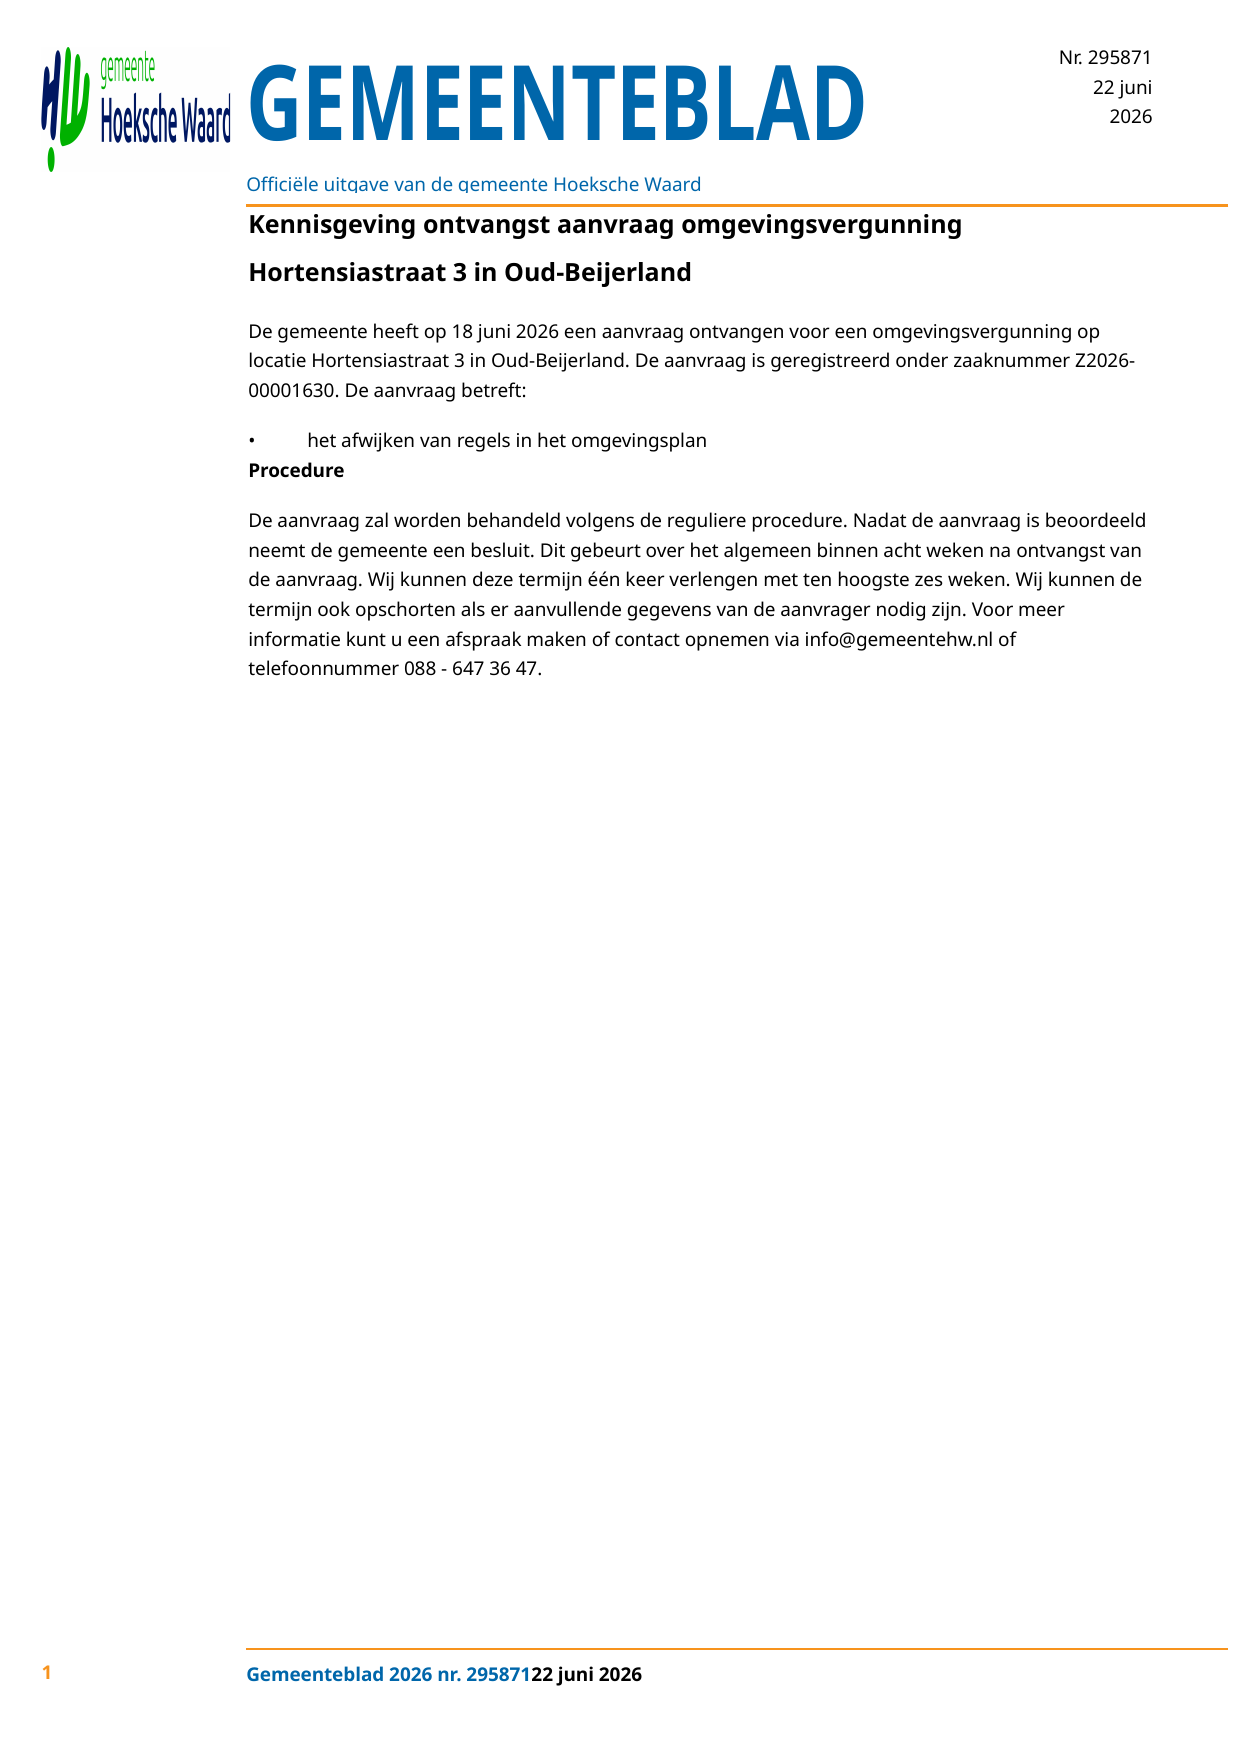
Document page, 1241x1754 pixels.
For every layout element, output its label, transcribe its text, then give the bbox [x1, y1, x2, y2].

list het afwijken van regels in het omgevingsplan [248, 427, 1152, 453]
picture [41, 47, 231, 172]
text Procedure [248, 457, 1152, 483]
text Kennisgeving ontvangst aanvraag omgevingsvergunning Hortensiastraat 3 in Oud-Beijerland [248, 207, 1152, 288]
text De gemeente heeft op 18 juni 2026 een aanvraag ontvangen voor een omgevingsvergunning op locatie Hortensiastraat 3 in Oud-Beijerland. De aanvraag is geregistreerd onder zaaknummer Z2026-00001630. De aanvraag betreft: [248, 318, 1152, 403]
text De aanvraag zal worden behandeld volgens de reguliere procedure. Nadat de aanvraag is beoordeeld neemt de gemeente een besluit. Dit gebeurt over het algemeen binnen acht weken na ontvangst van de aanvraag. Wij kunnen deze termijn één keer verlengen met ten hoogste zes weken. Wij kunnen de termijn ook opschorten als er aanvullende gegevens van de aanvrager nodig zijn. Voor meer informatie kunt u een afspraak maken of contact opnemen via info@gemeentehw.nl of telefoonnummer 088 - 647 36 47. [248, 507, 1152, 681]
